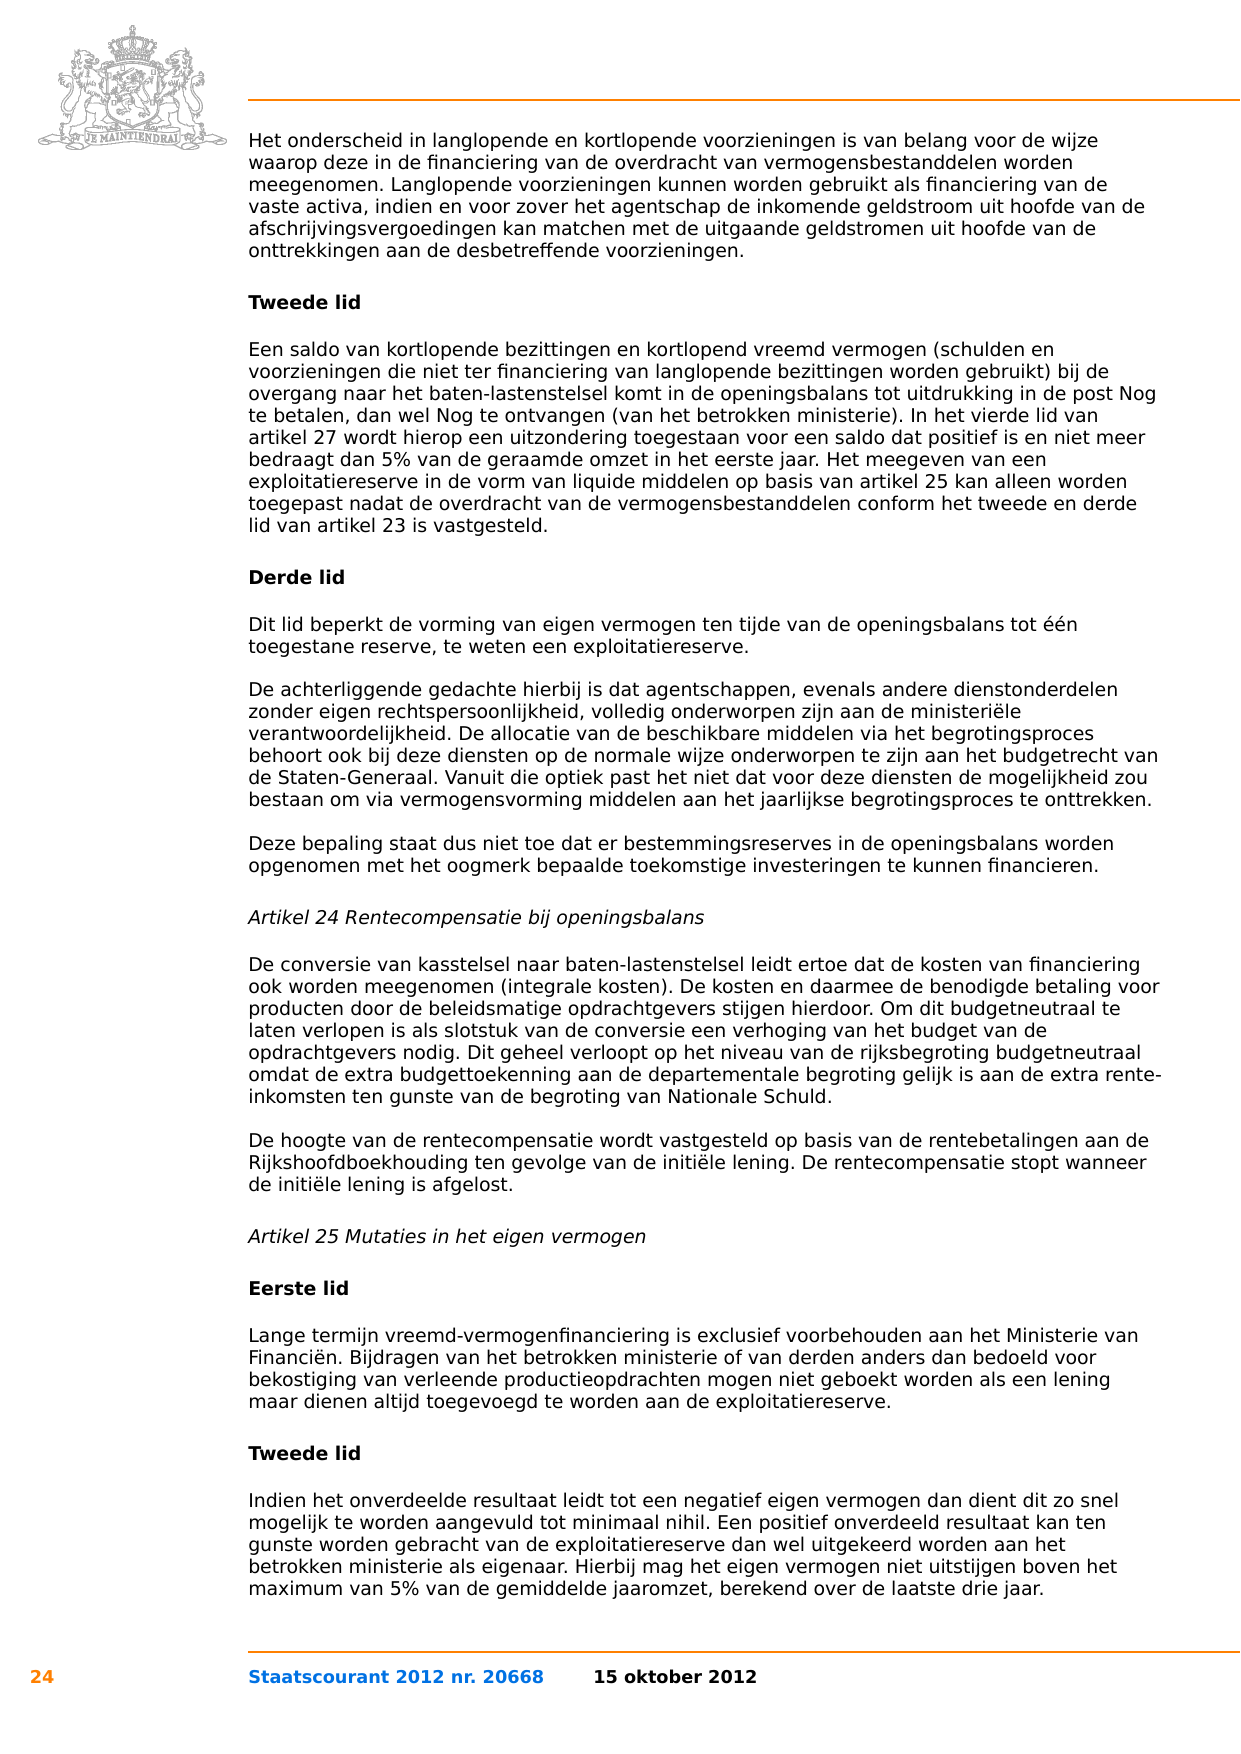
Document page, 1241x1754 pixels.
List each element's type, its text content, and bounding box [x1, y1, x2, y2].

subtitle Tweede lid [248, 1443, 1163, 1464]
text De achterliggende gedachte hierbij is dat agentschappen, evenals andere dienstonderdelen zonder eigen rechtspersoonlijkheid, volledig onderworpen zijn aan de ministeriële verantwoordelijkheid. De allocatie van de beschikbare middelen via het begrotingsproces behoort ook bij deze diensten op de normale wijze onderworpen te zijn aan het budgetrecht van de Staten-Generaal. Vanuit die optiek past het niet dat voor deze diensten de mogelijkheid zou bestaan om via vermogensvorming middelen aan het jaarlijkse begrotingsproces te onttrekken. [248, 679, 1163, 811]
subtitle Eerste lid [248, 1278, 1163, 1300]
subtitle Artikel 24 Rentecompensatie bij openingsbalans [248, 907, 1163, 929]
text De hoogte van de rentecompensatie wordt vastgesteld op basis van de rentebetalingen aan de Rijkshoofdboekhouding ten gevolge van de initiële lening. De rentecompensatie stopt wanneer de initiële lening is afgelost. [248, 1130, 1163, 1196]
text De conversie van kasstelsel naar baten-lastenstelsel leidt ertoe dat de kosten van financiering ook worden meegenomen (integrale kosten). De kosten en daarmee de benodigde betaling voor producten door de beleidsmatige opdrachtgevers stijgen hierdoor. Om dit budgetneutraal te laten verlopen is als slotstuk van de conversie een verhoging van het budget van de opdrachtgevers nodig. Dit geheel verloopt op het niveau van de rijksbegroting budgetneutraal omdat de extra budgettoekenning aan de departementale begroting gelijk is aan de extra rente-inkomsten ten gunste van de begroting van Nationale Schuld. [248, 954, 1163, 1108]
text Een saldo van kortlopende bezittingen en kortlopend vreemd vermogen (schulden en voorzieningen die niet ter financiering van langlopende bezittingen worden gebruikt) bij de overgang naar het baten-lastenstelsel komt in de openingsbalans tot uitdrukking in de post Nog te betalen, dan wel Nog te ontvangen (van het betrokken ministerie). In het vierde lid van artikel 27 wordt hierop een uitzondering toegestaan voor een saldo dat positief is en niet meer bedraagt dan 5% van de geraamde omzet in het eerste jaar. Het meegeven van een exploitatiereserve in de vorm van liquide middelen op basis van artikel 25 kan alleen worden toegepast nadat de overdracht van de vermogensbestanddelen conform het tweede en derde lid van artikel 23 is vastgesteld. [248, 339, 1163, 537]
subtitle Artikel 25 Mutaties in het eigen vermogen [248, 1226, 1163, 1248]
text Deze bepaling staat dus niet toe dat er bestemmingsreserves in de openingsbalans worden opgenomen met het oogmerk bepaalde toekomstige investeringen te kunnen financieren. [248, 833, 1163, 877]
text Het onderscheid in langlopende en kortlopende voorzieningen is van belang voor de wijze waarop deze in de financiering van de overdracht van vermogensbestanddelen worden meegenomen. Langlopende voorzieningen kunnen worden gebruikt als financiering van de vaste activa, indien en voor zover het agentschap de inkomende geldstroom uit hoofde van de afschrijvingsvergoedingen kan matchen met de uitgaande geldstromen uit hoofde van de onttrekkingen aan de desbetreffende voorzieningen. [248, 130, 1163, 262]
text Dit lid beperkt de vorming van eigen vermogen ten tijde van de openingsbalans tot één toegestane reserve, te weten een exploitatiereserve. [248, 613, 1163, 657]
subtitle Derde lid [248, 567, 1163, 588]
text Lange termijn vreemd-vermogenfinanciering is exclusief voorbehouden aan het Ministerie van Financiën. Bijdragen van het betrokken ministerie of van derden anders dan bedoeld voor bekostiging van verleende productieopdrachten mogen niet geboekt worden als een lening maar dienen altijd toegevoegd te worden aan de exploitatiereserve. [248, 1325, 1163, 1413]
text Indien het onverdeelde resultaat leidt tot een negatief eigen vermogen dan dient dit zo snel mogelijk te worden aangevuld tot minimaal nihil. Een positief onverdeeld resultaat kan ten gunste worden gebracht van de exploitatiereserve dan wel uitgekeerd worden aan het betrokken ministerie als eigenaar. Hierbij mag het eigen vermogen niet uitstijgen boven het maximum van 5% van de gemiddelde jaaromzet, berekend over de laatste drie jaar. [248, 1489, 1163, 1599]
picture [38, 25, 227, 150]
subtitle Tweede lid [248, 292, 1163, 314]
